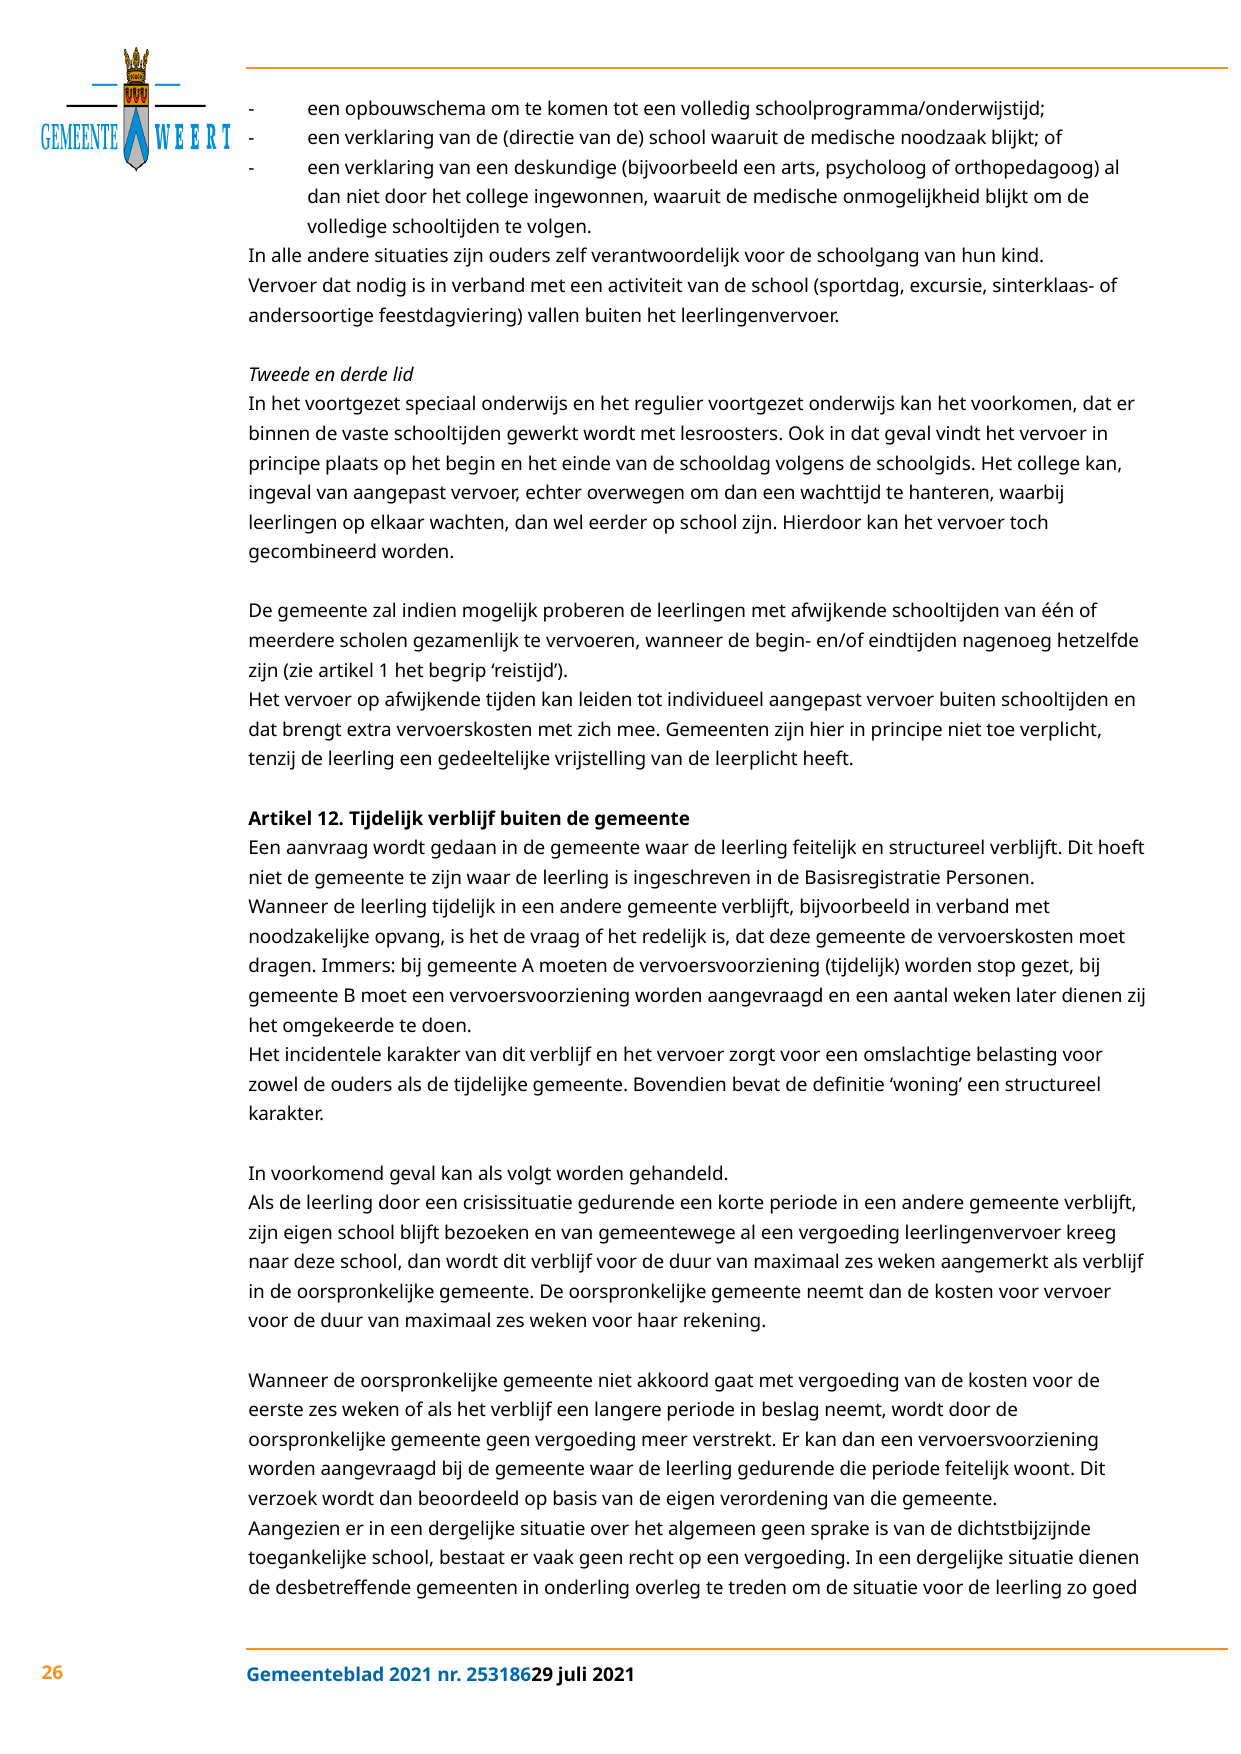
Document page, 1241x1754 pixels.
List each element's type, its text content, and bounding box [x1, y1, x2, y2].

text Het vervoer op afwijkende tijden kan leiden tot individueel aangepast vervoer buiten schooltijden en dat brengt extra vervoerskosten met zich mee. Gemeenten zijn hier in principe niet toe verplicht, tenzij de leerling een gedeeltelijke vrijstelling van de leerplicht heeft. [248, 686, 1152, 771]
list een verklaring van een deskundige (bijvoorbeeld een arts, psycholoog of orthopedagoog) al dan niet door het college ingewonnen, waaruit de medische onmogelijkheid blijkt om de volledige schooltijden te volgen. [248, 154, 1152, 239]
text Artikel 12. Tijdelijk verblijf buiten de gemeente [248, 805, 1152, 831]
text In het voortgezet speciaal onderwijs en het regulier voortgezet onderwijs kan het voorkomen, dat er binnen de vaste schooltijden gewerkt wordt met lesroosters. Ook in dat geval vindt het vervoer in principe plaats op het begin en het einde van de schooldag volgens de schoolgids. Het college kan, ingeval van aangepast vervoer, echter overwegen om dan een wachttijd te hanteren, waarbij leerlingen op elkaar wachten, dan wel eerder op school zijn. Hierdoor kan het vervoer toch gecombineerd worden. [248, 391, 1152, 564]
text Als de leerling door een crisissituatie gedurende een korte periode in een andere gemeente verblijft, zijn eigen school blijft bezoeken en van gemeentewege al een vergoeding leerlingenvervoer kreeg naar deze school, dan wordt dit verblijf voor de duur van maximaal zes weken aangemerkt als verblijf in de oorspronkelijke gemeente. De oorspronkelijke gemeente neemt dan de kosten voor vervoer voor de duur van maximaal zes weken voor haar rekening. [248, 1189, 1152, 1333]
text Het incidentele karakter van dit verblijf en het vervoer zorgt voor een omslachtige belasting voor zowel de ouders als de tijdelijke gemeente. Bovendien bevat de definitie ‘woning’ een structureel karakter. [248, 1041, 1152, 1126]
list een verklaring van de (directie van de) school waaruit de medische noodzaak blijkt; of [248, 124, 1152, 150]
text In alle andere situaties zijn ouders zelf verantwoordelijk voor de schoolgang van hun kind. [248, 243, 1152, 268]
text Wanneer de oorspronkelijke gemeente niet akkoord gaat met vergoeding van de kosten voor de eerste zes weken of als het verblijf een langere periode in beslag neemt, wordt door de oorspronkelijke gemeente geen vergoeding meer verstrekt. Er kan dan een vervoersvoorziening worden aangevraagd bij de gemeente waar de leerling gedurende die periode feitelijk woont. Dit verzoek wordt dan beoordeeld op basis van de eigen verordening van die gemeente. [248, 1367, 1152, 1511]
text Aangezien er in een dergelijke situatie over het algemeen geen sprake is van de dichtstbijzijnde toegankelijke school, bestaat er vaak geen recht op een vergoeding. In een dergelijke situatie dienen de desbetreffende gemeenten in onderling overleg te treden om de situatie voor de leerling zo goed [248, 1515, 1152, 1600]
text Een aanvraag wordt gedaan in de gemeente waar de leerling feitelijk en structureel verblijft. Dit hoeft niet de gemeente te zijn waar de leerling is ingeschreven in de Basisregistratie Personen. [248, 834, 1152, 890]
list een opbouwschema om te komen tot een volledig schoolprogramma/onderwijstijd; [248, 95, 1152, 121]
text In voorkomend geval kan als volgt worden gehandeld. [248, 1160, 1152, 1186]
text Tweede en derde lid [248, 361, 1152, 387]
text Wanneer de leerling tijdelijk in een andere gemeente verblijft, bijvoorbeeld in verband met noodzakelijke opvang, is het de vraag of het redelijk is, dat deze gemeente de vervoerskosten moet dragen. Immers: bij gemeente A moeten de vervoersvoorziening (tijdelijk) worden stop gezet, bij gemeente B moet een vervoersvoorziening worden aangevraagd en een aantal weken later dienen zij het omgekeerde te doen. [248, 893, 1152, 1038]
text De gemeente zal indien mogelijk proberen de leerlingen met afwijkende schooltijden van één of meerdere scholen gezamenlijk te vervoeren, wanneer de begin- en/of eindtijden nagenoeg hetzelfde zijn (zie artikel 1 het begrip ‘reistijd’). [248, 598, 1152, 683]
picture [41, 47, 231, 172]
text Vervoer dat nodig is in verband met een activiteit van de school (sportdag, excursie, sinterklaas- of andersoortige feestdagviering) vallen buiten het leerlingenvervoer. [248, 272, 1152, 328]
